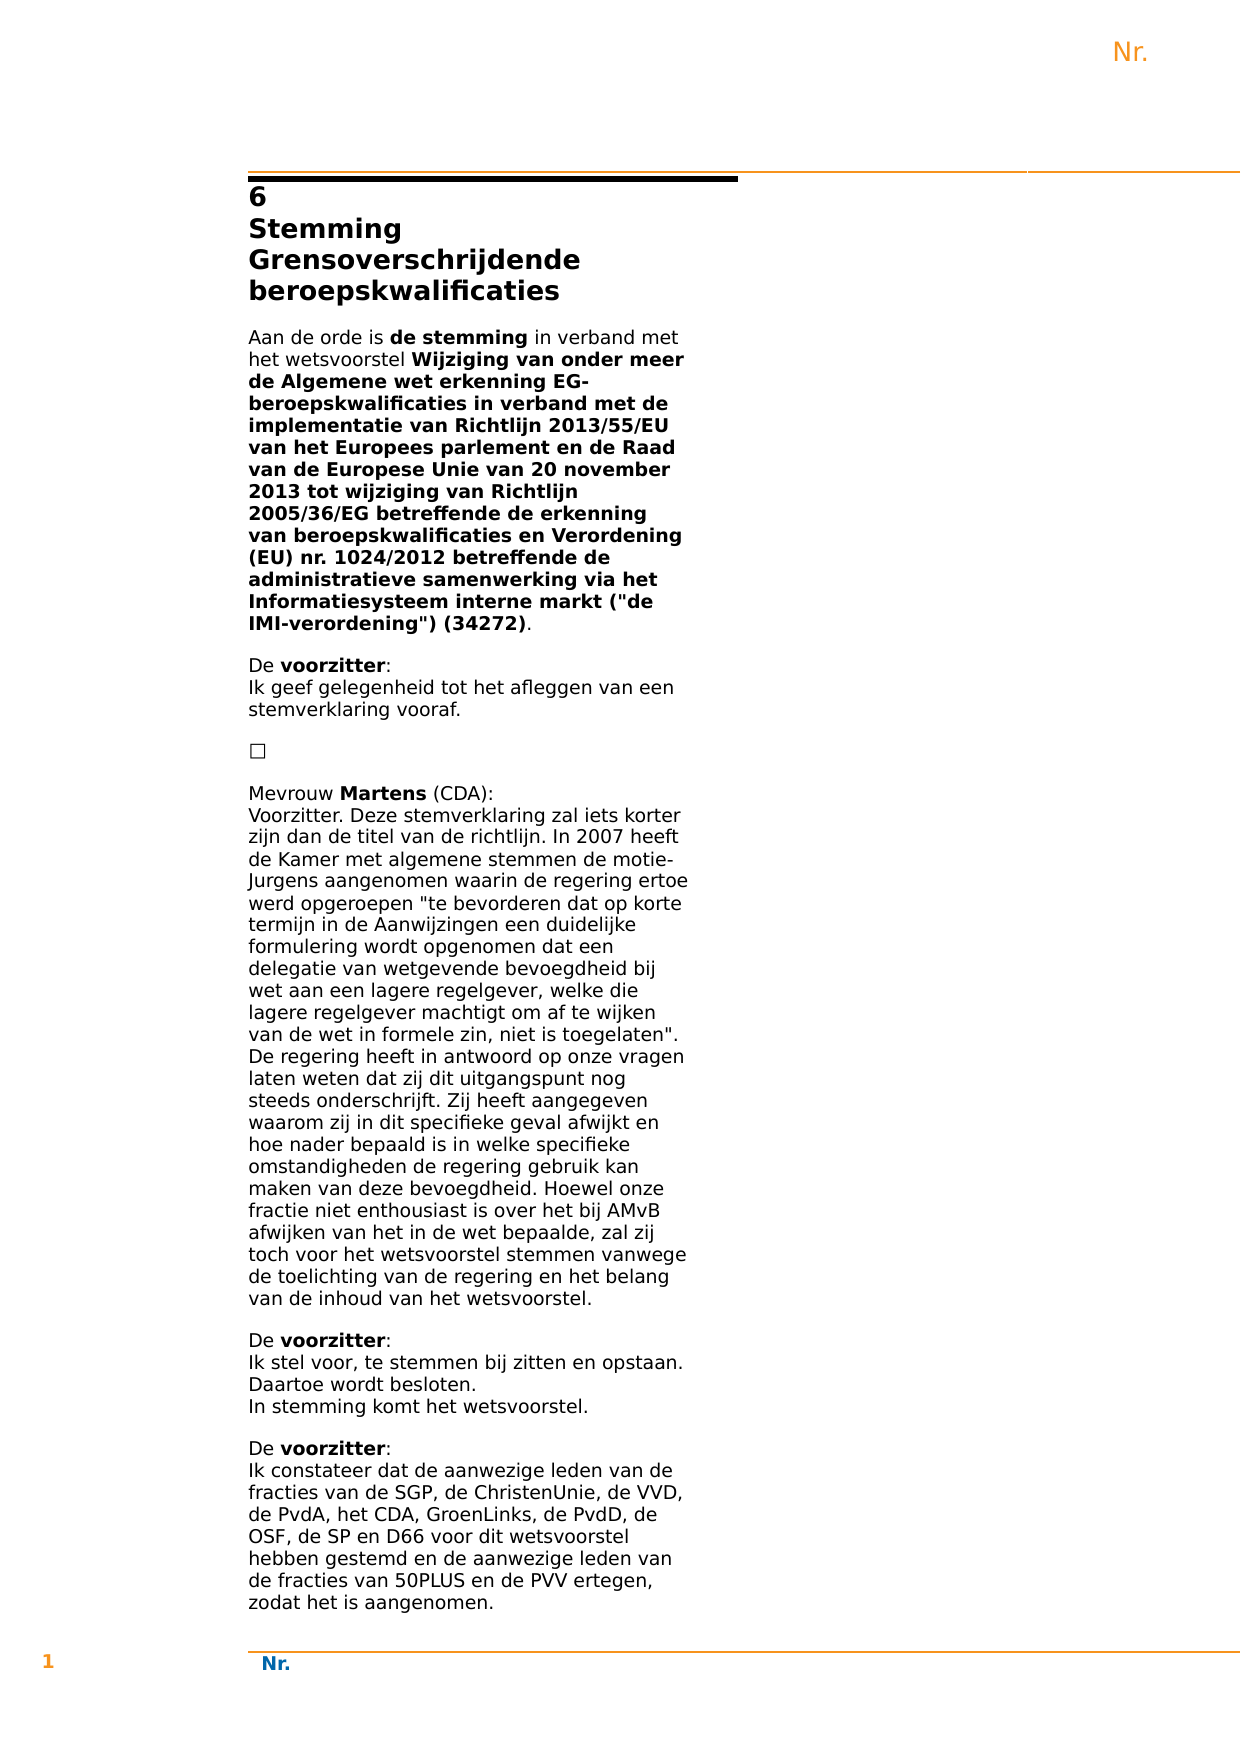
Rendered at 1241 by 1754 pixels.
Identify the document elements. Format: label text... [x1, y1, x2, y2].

title 6 Stemming Grensoverschrijdende beroepskwalificaties [248, 182, 691, 307]
text Ik geef gelegenheid tot het afleggen van een stemverklaring vooraf. [248, 677, 691, 721]
text In stemming komt het wetsvoorstel. [248, 1396, 691, 1418]
text Daartoe wordt besloten. [248, 1374, 691, 1396]
text Voorzitter. Deze stemverklaring zal iets korter zijn dan de titel van de richtlijn. In 2007 heeft de Kamer met algemene stemmen de motie-Jurgens aangenomen waarin de regering ertoe werd opgeroepen "te bevorderen dat op korte termijn in de Aanwijzingen een duidelijke formulering wordt opgenomen dat een delegatie van wetgevende bevoegdheid bij wet aan een lagere regelgever, welke die lagere regelgever machtigt om af te wijken van de wet in formele zin, niet is toegelaten". De regering heeft in antwoord op onze vragen laten weten dat zij dit uitgangspunt nog steeds onderschrijft. Zij heeft aangegeven waarom zij in dit specifieke geval afwijkt en hoe nader bepaald is in welke specifieke omstandigheden de regering gebruik kan maken van deze bevoegdheid. Hoewel onze fractie niet enthousiast is over het bij AMvB afwijken van het in de wet bepaalde, zal zij toch voor het wetsvoorstel stemmen vanwege de toelichting van de regering en het belang van de inhoud van het wetsvoorstel. [248, 804, 691, 1310]
text De voorzitter: [248, 1438, 691, 1460]
text De voorzitter: [248, 1330, 691, 1352]
text Ik constateer dat de aanwezige leden van de fracties van de SGP, de ChristenUnie, de VVD, de PvdA, het CDA, GroenLinks, de PvdD, de OSF, de SP en D66 voor dit wetsvoorstel hebben gestemd en de aanwezige leden van de fracties van 50PLUS en de PVV ertegen, zodat het is aangenomen. [248, 1460, 691, 1614]
text Aan de orde is de stemming in verband met het wetsvoorstel Wijziging van onder meer de Algemene wet erkenning EG-beroepskwalificaties in verband met de implementatie van Richtlijn 2013/55/EU van het Europees parlement en de Raad van de Europese Unie van 20 november 2013 tot wijziging van Richtlijn 2005/36/EG betreffende de erkenning van beroepskwalificaties en Verordening (EU) nr. 1024/2012 betreffende de administratieve samenwerking via het Informatiesysteem interne markt ("de IMI-verordening") (34272). [248, 327, 691, 634]
text De voorzitter: [248, 654, 691, 677]
text ⬜ [248, 741, 691, 762]
text Ik stel voor, te stemmen bij zitten en opstaan. [248, 1352, 691, 1374]
text Mevrouw Martens (CDA): [248, 782, 691, 804]
